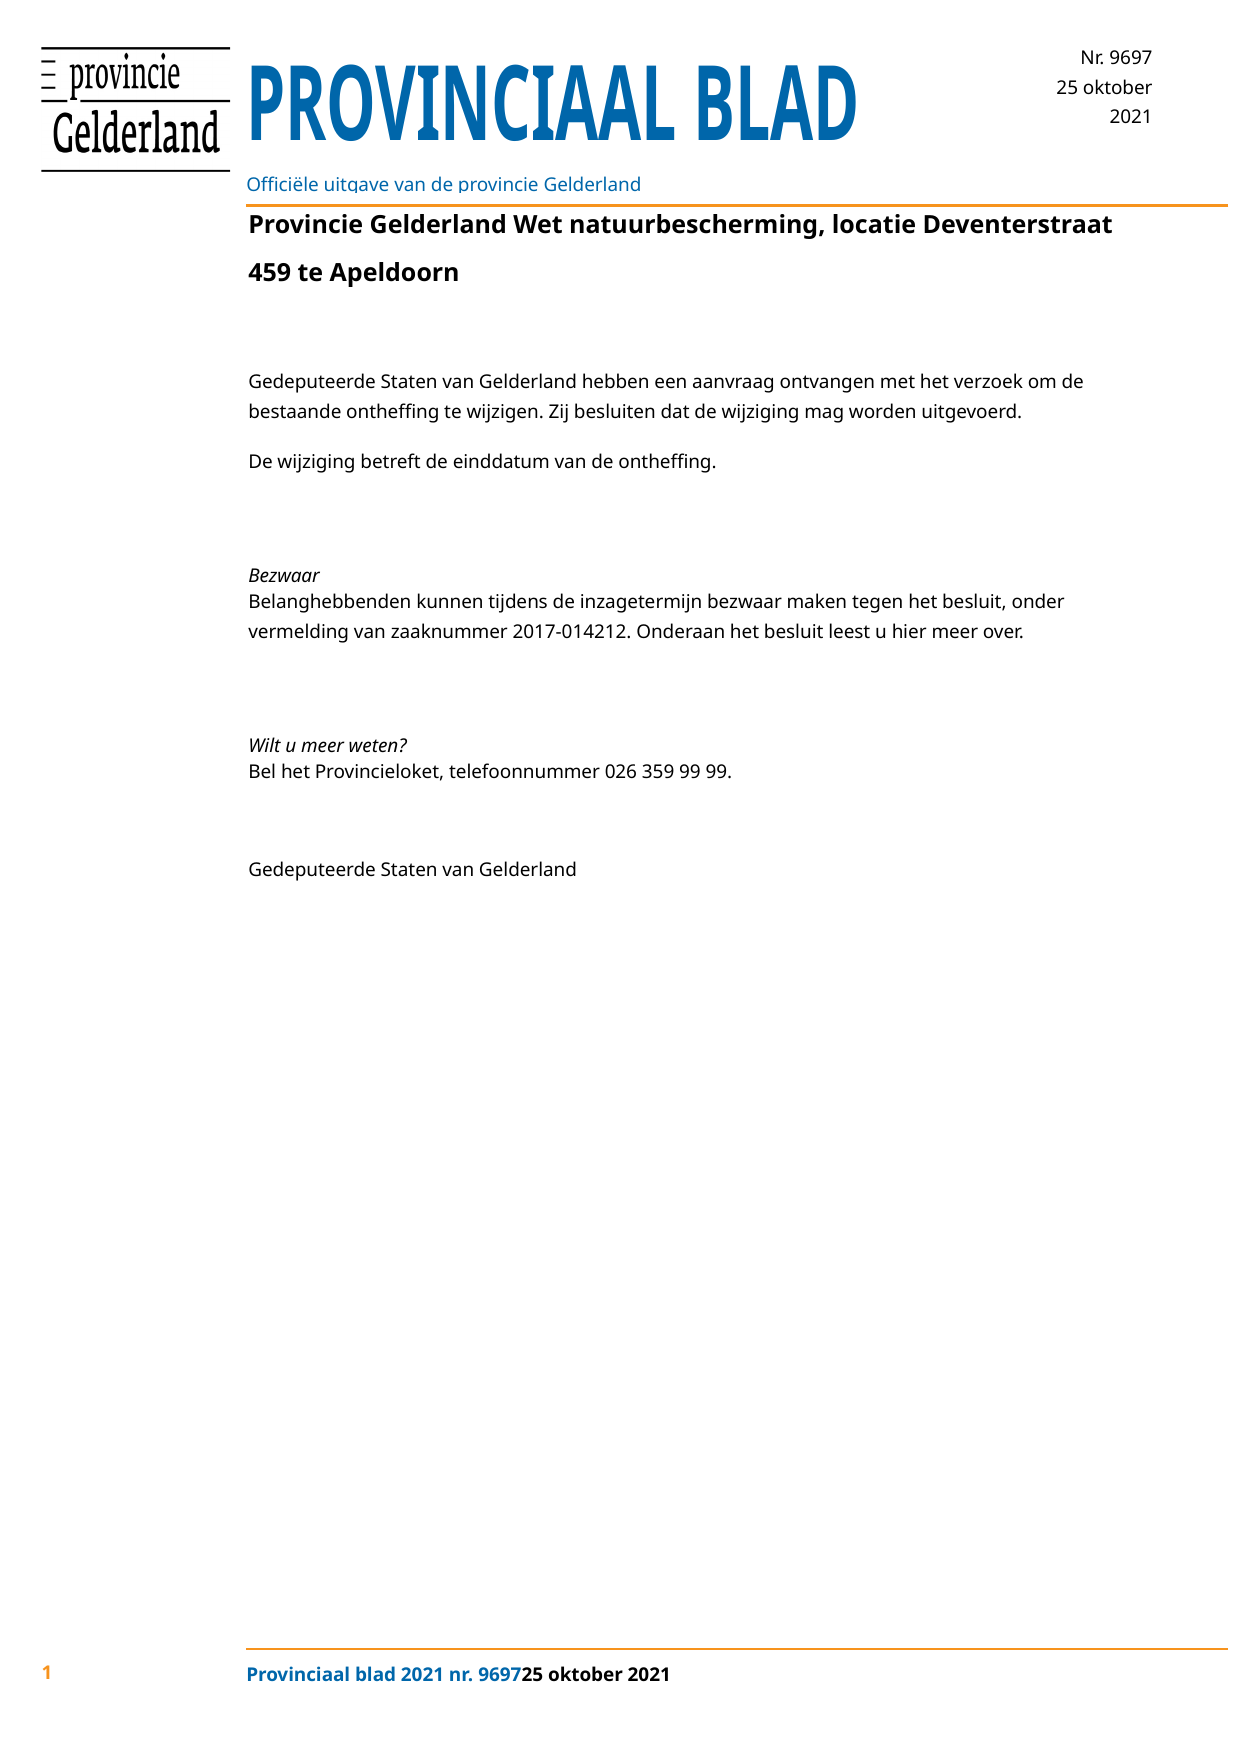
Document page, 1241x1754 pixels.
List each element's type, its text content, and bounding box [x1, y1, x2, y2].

text Bezwaar [248, 563, 1152, 588]
picture [41, 47, 231, 172]
text Gedeputeerde Staten van Gelderland hebben een aanvraag ontvangen met het verzoek om de bestaande ontheffing te wijzigen. Zij besluiten dat de wijziging mag worden uitgevoerd. [248, 368, 1152, 424]
text Belanghebbenden kunnen tijdens de inzagetermijn bezwaar maken tegen het besluit, onder vermelding van zaaknummer 2017-014212. Onderaan het besluit leest u hier meer over. [248, 588, 1152, 644]
text De wijziging betreft de einddatum van de ontheffing. [248, 448, 1152, 474]
text Bel het Provincieloket, telefoonnummer 026 359 99 99. [248, 758, 1152, 784]
text Gedeputeerde Staten van Gelderland [248, 856, 1152, 882]
text Wilt u meer weten? [248, 732, 1152, 758]
text Provincie Gelderland Wet natuurbescherming, locatie Deventerstraat 459 te Apeldoorn [248, 207, 1152, 288]
